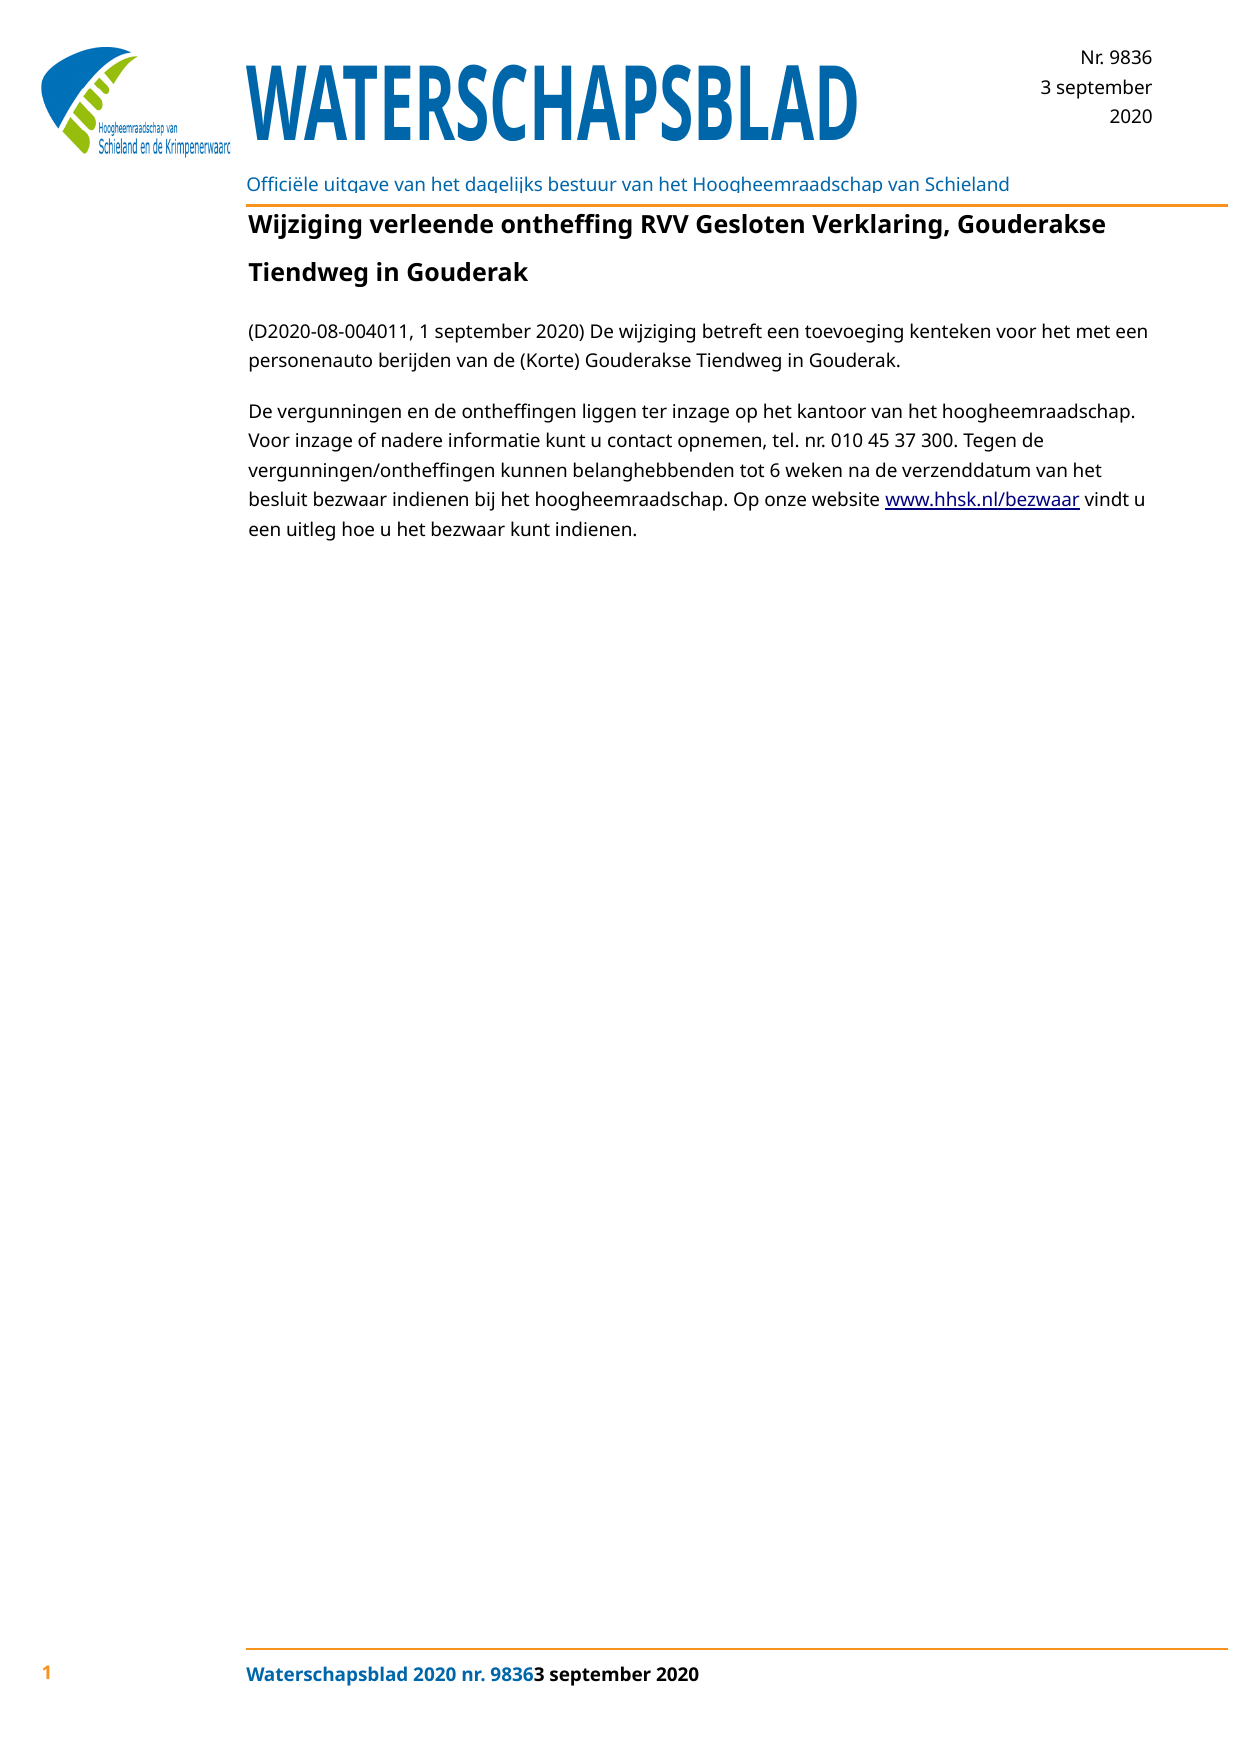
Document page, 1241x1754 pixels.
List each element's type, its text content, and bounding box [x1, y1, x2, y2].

text (D2020-08-004011, 1 september 2020) De wijziging betreft een toevoeging kenteken voor het met een personenauto berijden van de (Korte) Gouderakse Tiendweg in Gouderak. [248, 318, 1152, 373]
text Wijziging verleende ontheffing RVV Gesloten Verklaring, Gouderakse Tiendweg in Gouderak [248, 207, 1152, 288]
text De vergunningen en de ontheffingen liggen ter inzage op het kantoor van het hoogheemraadschap. Voor inzage of nadere informatie kunt u contact opnemen, tel. nr. 010 45 37 300. Tegen de vergunningen/ontheffingen kunnen belanghebbenden tot 6 weken na de verzenddatum van het besluit bezwaar indienen bij het hoogheemraadschap. Op onze website www.hhsk.nl/bezwaar vindt u een uitleg hoe u het bezwaar kunt indienen. [248, 398, 1152, 542]
picture [41, 47, 231, 172]
